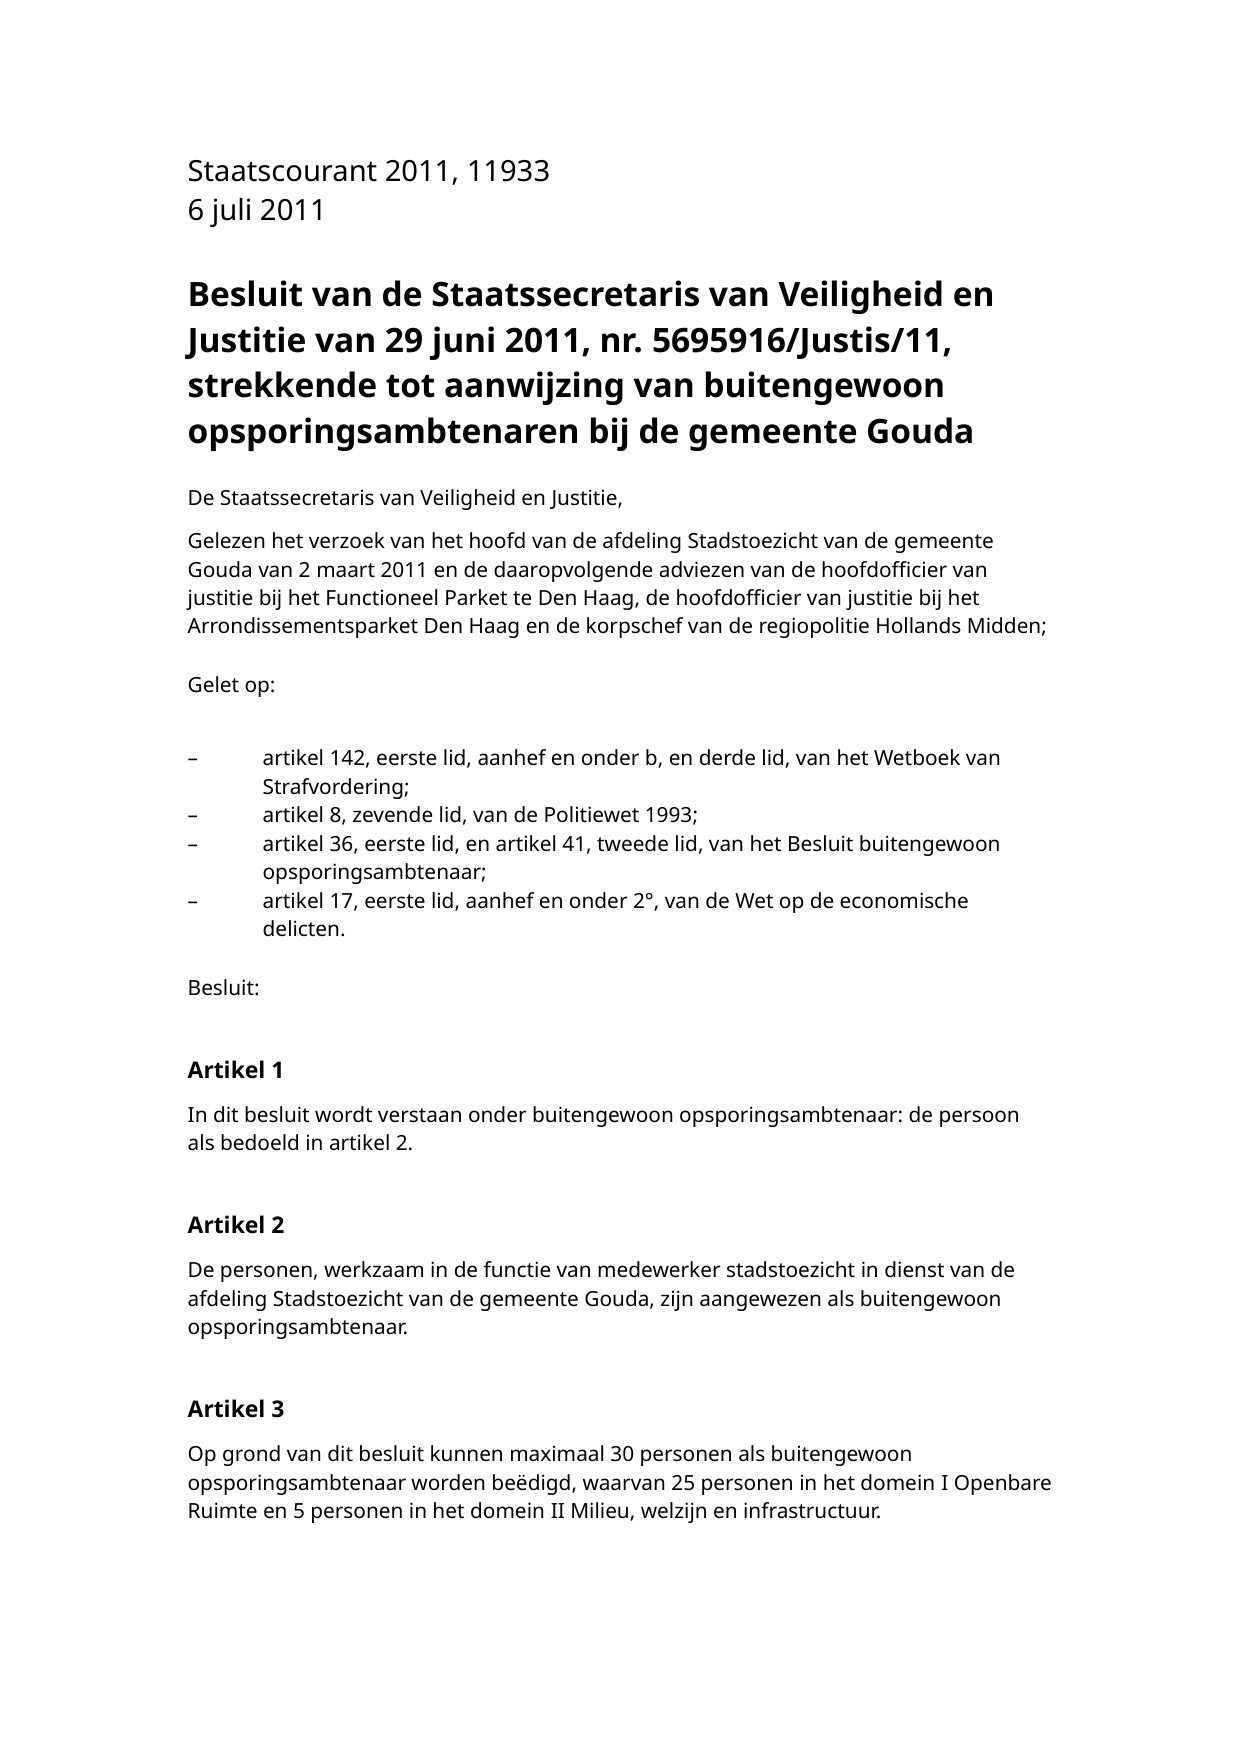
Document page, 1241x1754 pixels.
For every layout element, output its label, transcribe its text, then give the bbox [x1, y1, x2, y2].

list artikel 17, eerste lid, aanhef en onder 2°, van de Wet op de economische delicten. [187, 886, 1053, 943]
text De Staatssecretaris van Veiligheid en Justitie, [187, 483, 1053, 511]
list artikel 8, zevende lid, van de Politiewet 1993; [187, 800, 1053, 829]
text Besluit: [187, 973, 1053, 1001]
text In dit besluit wordt verstaan onder buitengewoon opsporingsambtenaar: de persoon als bedoeld in artikel 2. [187, 1100, 1053, 1157]
text 6 juli 2011 [187, 190, 1053, 229]
subtitle Besluit van de Staatssecretaris van Veiligheid en Justitie van 29 juni 2011, nr. 5695916/Justis/11, strekkende tot aanwijzing van buitengewoon opsporingsambtenaren bij de gemeente Gouda [187, 271, 1053, 453]
text Op grond van dit besluit kunnen maximaal 30 personen als buitengewoon opsporingsambtenaar worden beëdigd, waarvan 25 personen in het domein I Openbare Ruimte en 5 personen in het domein II Milieu, welzijn en infrastructuur. [187, 1439, 1053, 1525]
subtitle Artikel 3 [187, 1393, 1053, 1424]
subtitle Artikel 2 [187, 1209, 1053, 1240]
list artikel 142, eerste lid, aanhef en onder b, en derde lid, van het Wetboek van Strafvordering; [187, 743, 1053, 800]
text Gelezen het verzoek van het hoofd van de afdeling Stadstoezicht van de gemeente Gouda van 2 maart 2011 en de daaropvolgende adviezen van de hoofdofficier van justitie bij het Functioneel Parket te Den Haag, de hoofdofficier van justitie bij het Arrondissementsparket Den Haag en de korpschef van de regiopolitie Hollands Midden; [187, 526, 1053, 640]
text Staatscourant 2011, 11933 [187, 150, 1053, 190]
subtitle Artikel 1 [187, 1053, 1053, 1085]
list artikel 36, eerste lid, en artikel 41, tweede lid, van het Besluit buitengewoon opsporingsambtenaar; [187, 829, 1053, 886]
text De personen, werkzaam in de functie van medewerker stadstoezicht in dienst van de afdeling Stadstoezicht van de gemeente Gouda, zijn aangewezen als buitengewoon opsporingsambtenaar. [187, 1255, 1053, 1341]
text Gelet op: [187, 670, 1053, 698]
